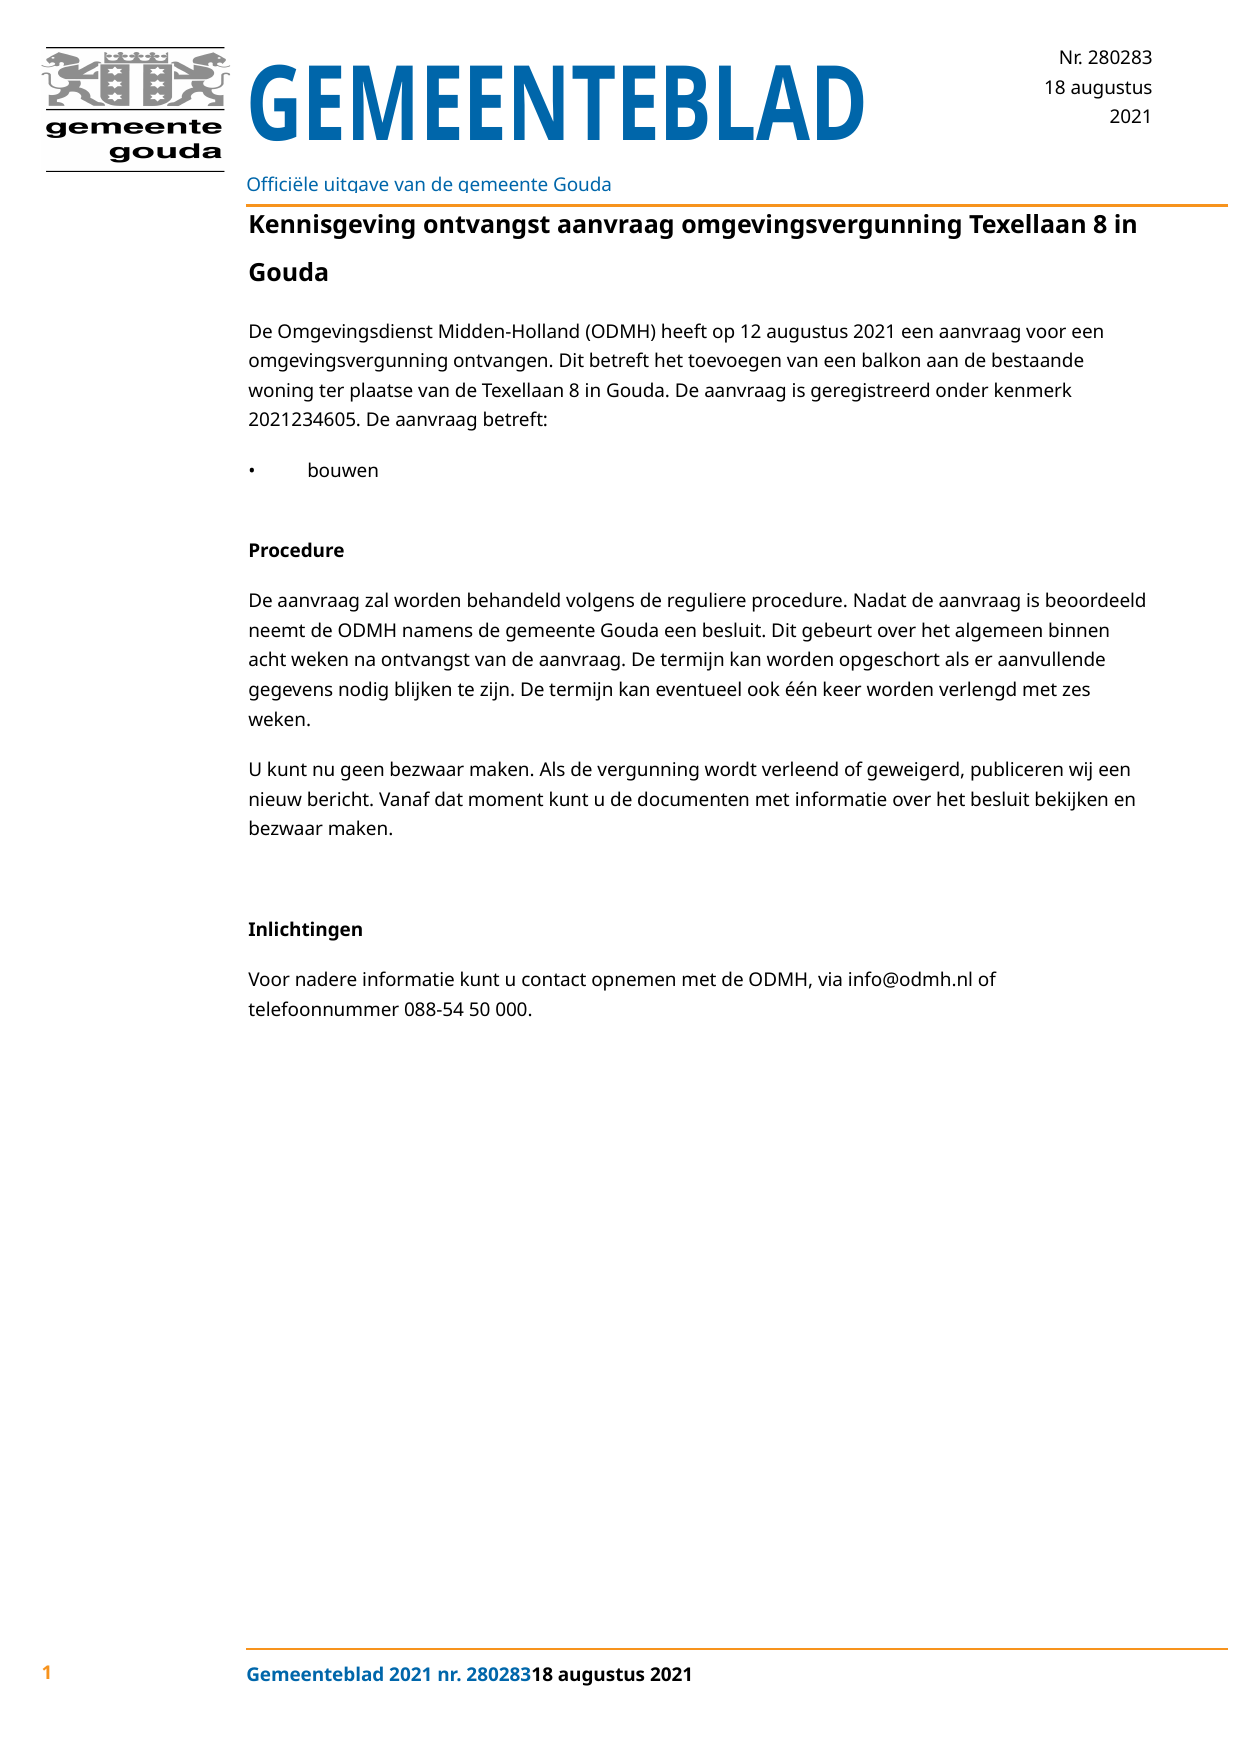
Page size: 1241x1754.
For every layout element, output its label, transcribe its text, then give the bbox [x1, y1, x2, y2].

text Voor nadere informatie kunt u contact opnemen met de ODMH, via info@odmh.nl of telefoonnummer 088-54 50 000. [248, 967, 1152, 1022]
text Kennisgeving ontvangst aanvraag omgevingsvergunning Texellaan 8 in Gouda [248, 207, 1152, 288]
text U kunt nu geen bezwaar maken. Als de vergunning wordt verleend of geweigerd, publiceren wij een nieuw bericht. Vanaf dat moment kunt u de documenten met informatie over het besluit bekijken en bezwaar maken. [248, 756, 1152, 841]
text De Omgevingsdienst Midden-Holland (ODMH) heeft op 12 augustus 2021 een aanvraag voor een omgevingsvergunning ontvangen. Dit betreft het toevoegen van een balkon aan de bestaande woning ter plaatse van de Texellaan 8 in Gouda. De aanvraag is geregistreerd onder kenmerk 2021234605. De aanvraag betreft: [248, 318, 1152, 432]
list bouwen [248, 457, 1152, 483]
text Inlichtingen [248, 916, 1152, 942]
text De aanvraag zal worden behandeld volgens de reguliere procedure. Nadat de aanvraag is beoordeeld neemt de ODMH namens de gemeente Gouda een besluit. Dit gebeurt over het algemeen binnen acht weken na ontvangst van de aanvraag. De termijn kan worden opgeschort als er aanvullende gegevens nodig blijken te zijn. De termijn kan eventueel ook één keer worden verlengd met zes weken. [248, 587, 1152, 732]
picture [41, 47, 231, 172]
text Procedure [248, 537, 1152, 563]
